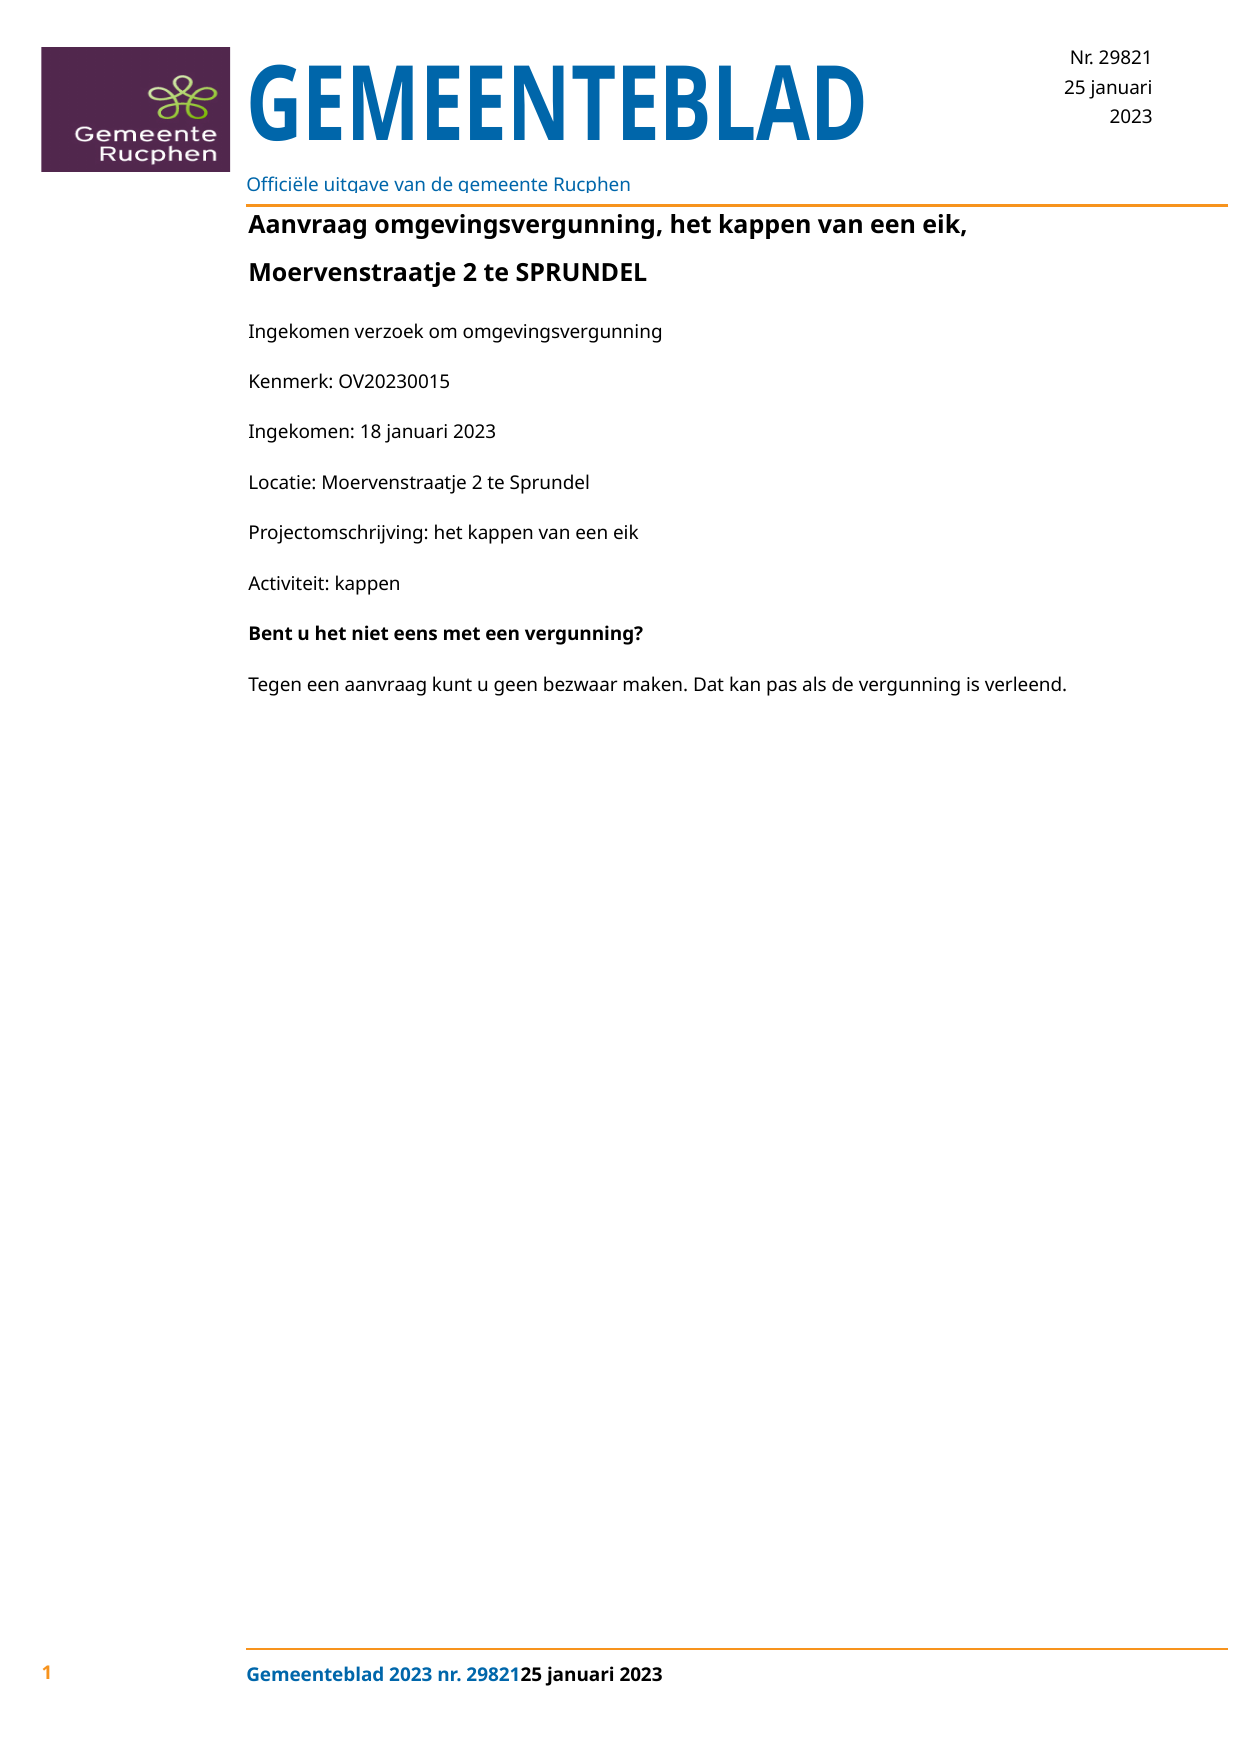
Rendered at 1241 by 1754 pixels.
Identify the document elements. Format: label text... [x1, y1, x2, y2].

text Bent u het niet eens met een vergunning? [248, 620, 1152, 646]
text Ingekomen verzoek om omgevingsvergunning [248, 318, 1152, 344]
text Ingekomen: 18 januari 2023 [248, 419, 1152, 444]
text Locatie: Moervenstraatje 2 te Sprundel [248, 469, 1152, 495]
text Projectomschrijving: het kappen van een eik [248, 519, 1152, 545]
text Aanvraag omgevingsvergunning, het kappen van een eik, Moervenstraatje 2 te SPRUNDEL [248, 207, 1152, 288]
text Activiteit: kappen [248, 570, 1152, 596]
text Kenmerk: OV20230015 [248, 368, 1152, 394]
picture [41, 47, 231, 172]
text Tegen een aanvraag kunt u geen bezwaar maken. Dat kan pas als de vergunning is verleend. [248, 671, 1152, 697]
